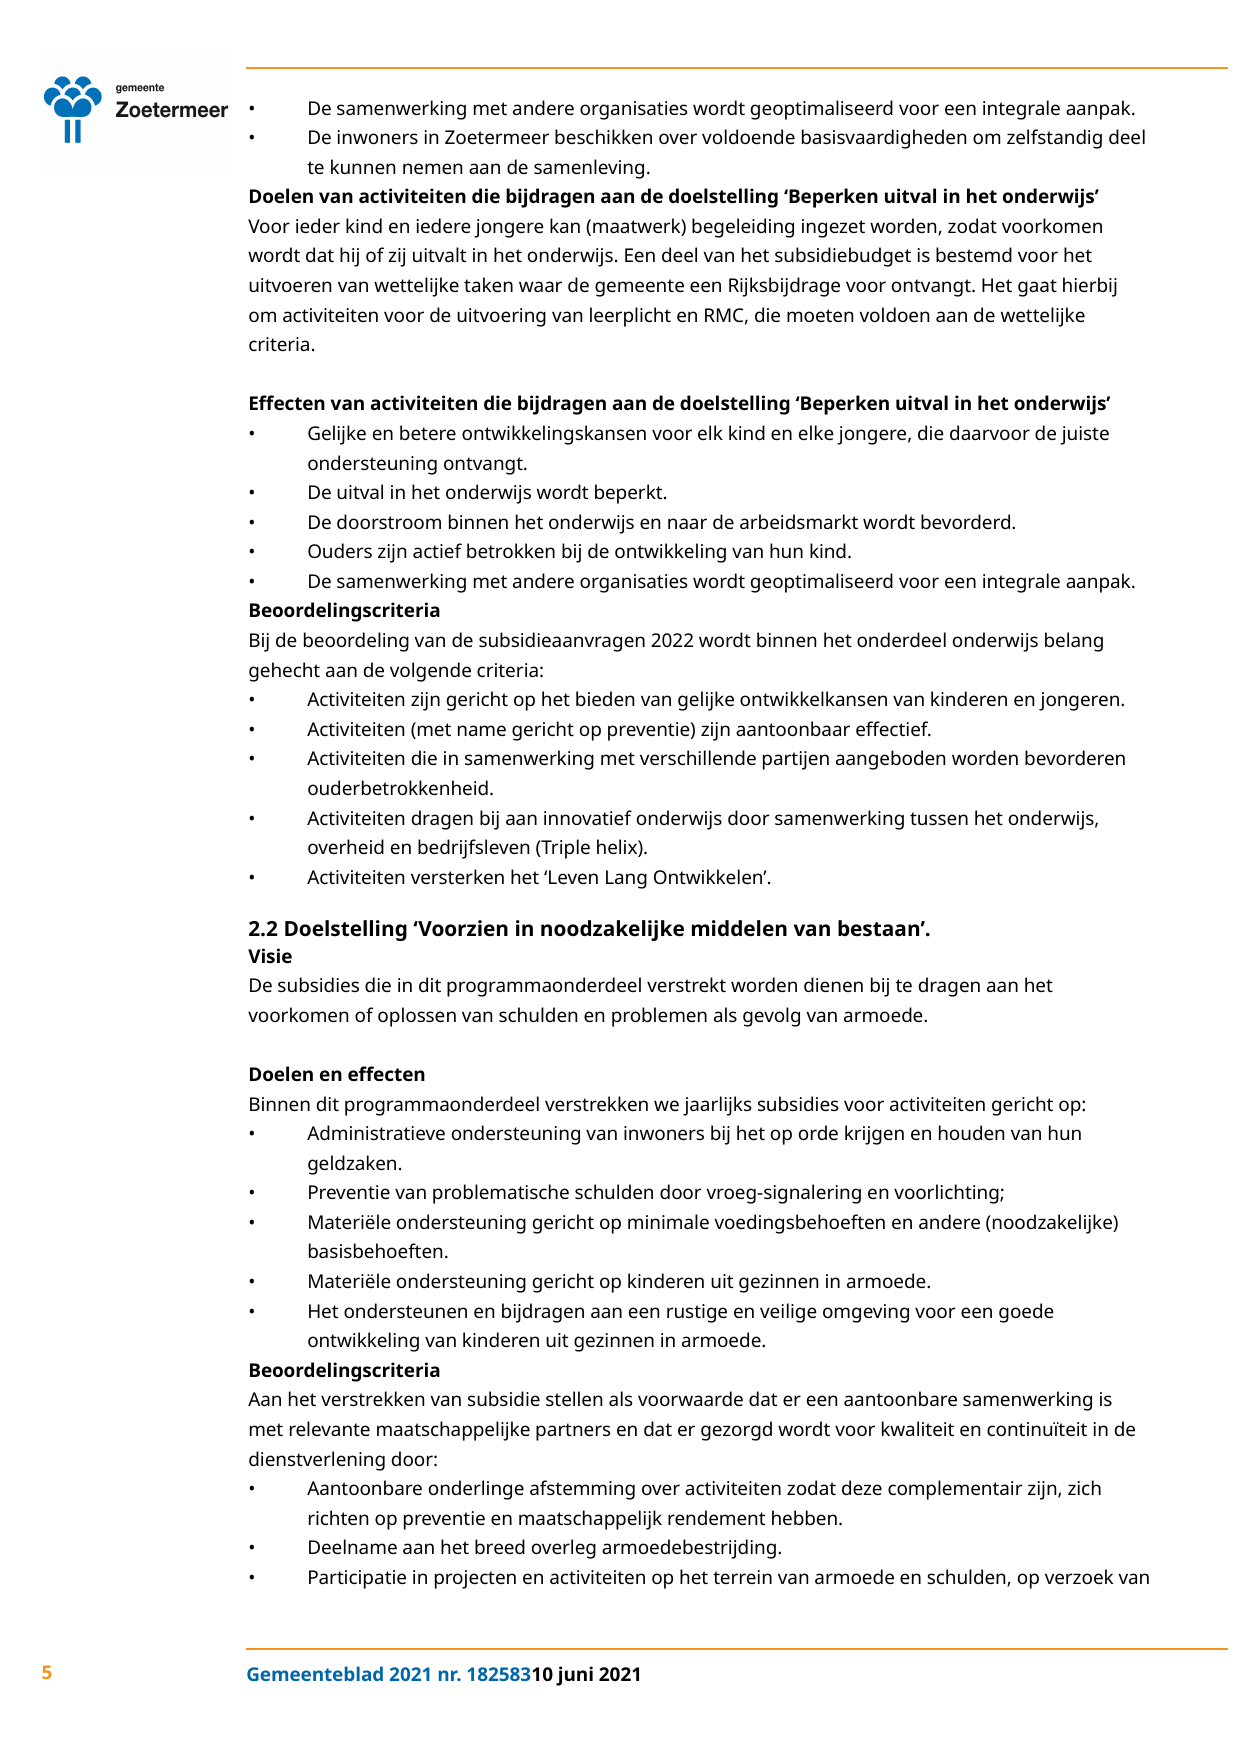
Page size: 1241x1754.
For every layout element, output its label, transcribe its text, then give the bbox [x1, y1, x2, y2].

text De subsidies die in dit programmaonderdeel verstrekt worden dienen bij te dragen aan het voorkomen of oplossen van schulden en problemen als gevolg van armoede. [248, 972, 1152, 1028]
list Activiteiten zijn gericht op het bieden van gelijke ontwikkelkansen van kinderen en jongeren. [248, 686, 1152, 712]
text 2.2 Doelstelling ‘Voorzien in noodzakelijke middelen van bestaan’. [248, 914, 1152, 943]
text Bij de beoordeling van de subsidieaanvragen 2022 wordt binnen het onderdeel onderwijs belang gehecht aan de volgende criteria: [248, 627, 1152, 683]
text Effecten van activiteiten die bijdragen aan de doelstelling ‘Beperken uitval in het onderwijs’ [248, 391, 1152, 416]
list Het ondersteunen en bijdragen aan een rustige en veilige omgeving voor een goede ontwikkeling van kinderen uit gezinnen in armoede. [248, 1298, 1152, 1353]
text Beoordelingscriteria [248, 598, 1152, 623]
picture [41, 47, 231, 172]
text Doelen van activiteiten die bijdragen aan de doelstelling ‘Beperken uitval in het onderwijs’ [248, 183, 1152, 209]
text Beoordelingscriteria [248, 1357, 1152, 1383]
text Visie [248, 943, 1152, 968]
list Activiteiten (met name gericht op preventie) zijn aantoonbaar effectief. [248, 716, 1152, 742]
list Materiële ondersteuning gericht op minimale voedingsbehoeften en andere (noodzakelijke) basisbehoeften. [248, 1209, 1152, 1264]
list De doorstroom binnen het onderwijs en naar de arbeidsmarkt wordt bevorderd. [248, 509, 1152, 535]
list Activiteiten dragen bij aan innovatief onderwijs door samenwerking tussen het onderwijs, overheid en bedrijfsleven (Triple helix). [248, 805, 1152, 860]
list Administratieve ondersteuning van inwoners bij het op orde krijgen en houden van hun geldzaken. [248, 1120, 1152, 1176]
text Doelen en effecten [248, 1061, 1152, 1087]
list Aantoonbare onderlinge afstemming over activiteiten zodat deze complementair zijn, zich richten op preventie en maatschappelijk rendement hebben. [248, 1475, 1152, 1531]
list De samenwerking met andere organisaties wordt geoptimaliseerd voor een integrale aanpak. [248, 95, 1152, 121]
list De inwoners in Zoetermeer beschikken over voldoende basisvaardigheden om zelfstandig deel te kunnen nemen aan de samenleving. [248, 124, 1152, 180]
list De uitval in het onderwijs wordt beperkt. [248, 479, 1152, 505]
list De samenwerking met andere organisaties wordt geoptimaliseerd voor een integrale aanpak. [248, 568, 1152, 594]
text Binnen dit programmaonderdeel verstrekken we jaarlijks subsidies voor activiteiten gericht op: [248, 1091, 1152, 1116]
list Materiële ondersteuning gericht op kinderen uit gezinnen in armoede. [248, 1268, 1152, 1294]
list Activiteiten versterken het ‘Leven Lang Ontwikkelen’. [248, 864, 1152, 890]
text Aan het verstrekken van subsidie stellen als voorwaarde dat er een aantoonbare samenwerking is met relevante maatschappelijke partners en dat er gezorgd wordt voor kwaliteit en continuïteit in de dienstverlening door: [248, 1387, 1152, 1471]
list Preventie van problematische schulden door vroeg-signalering en voorlichting; [248, 1179, 1152, 1205]
text Voor ieder kind en iedere jongere kan (maatwerk) begeleiding ingezet worden, zodat voorkomen wordt dat hij of zij uitvalt in het onderwijs. Een deel van het subsidiebudget is bestemd voor het uitvoeren van wettelijke taken waar de gemeente een Rijksbijdrage voor ontvangt. Het gaat hierbij om activiteiten voor de uitvoering van leerplicht en RMC, die moeten voldoen aan de wettelijke criteria. [248, 213, 1152, 357]
list Participatie in projecten en activiteiten op het terrein van armoede en schulden, op verzoek van [248, 1564, 1152, 1590]
list Activiteiten die in samenwerking met verschillende partijen aangeboden worden bevorderen ouderbetrokkenheid. [248, 746, 1152, 801]
list Gelijke en betere ontwikkelingskansen voor elk kind en elke jongere, die daarvoor de juiste ondersteuning ontvangt. [248, 420, 1152, 476]
list Deelname aan het breed overleg armoedebestrijding. [248, 1534, 1152, 1560]
list Ouders zijn actief betrokken bij de ontwikkeling van hun kind. [248, 538, 1152, 564]
